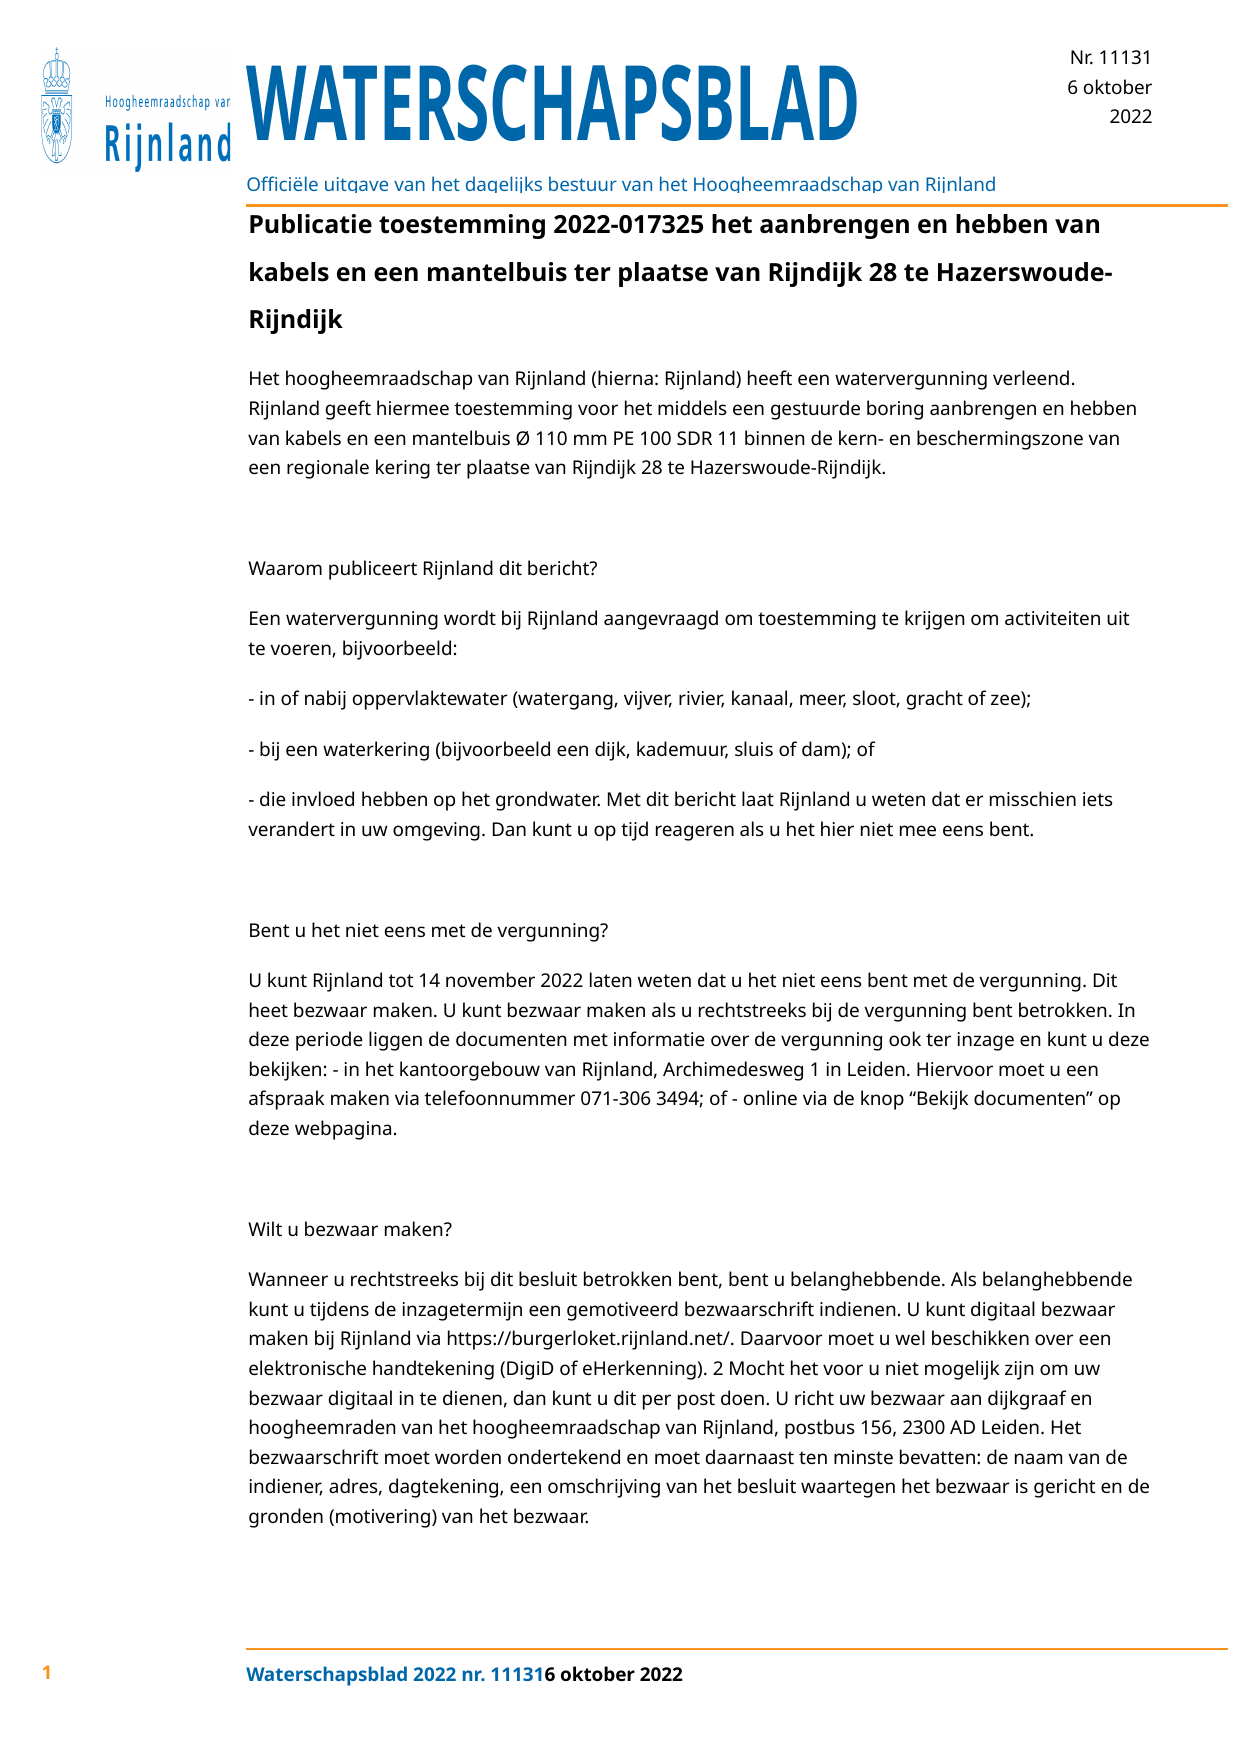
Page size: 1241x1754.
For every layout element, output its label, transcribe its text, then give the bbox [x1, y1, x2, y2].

text Wilt u bezwaar maken? [248, 1216, 1152, 1242]
text Waarom publiceert Rijnland dit bericht? [248, 555, 1152, 581]
picture [41, 47, 231, 172]
text - die invloed hebben op het grondwater. Met dit bericht laat Rijnland u weten dat er misschien iets verandert in uw omgeving. Dan kunt u op tijd reageren als u het hier niet mee eens bent. [248, 786, 1152, 842]
text Publicatie toestemming 2022-017325 het aanbrengen en hebben van kabels en een mantelbuis ter plaatse van Rijndijk 28 te Hazerswoude-Rijndijk [248, 207, 1152, 336]
text - in of nabij oppervlaktewater (watergang, vijver, rivier, kanaal, meer, sloot, gracht of zee); [248, 686, 1152, 711]
text Bent u het niet eens met de vergunning? [248, 917, 1152, 942]
text U kunt Rijnland tot 14 november 2022 laten weten dat u het niet eens bent met de vergunning. Dit heet bezwaar maken. U kunt bezwaar maken als u rechtstreeks bij de vergunning bent betrokken. In deze periode liggen de documenten met informatie over de vergunning ook ter inzage en kunt u deze bekijken: - in het kantoorgebouw van Rijnland, Archimedesweg 1 in Leiden. Hiervoor moet u een afspraak maken via telefoonnummer 071-306 3494; of - online via de knop “Bekijk documenten” op deze webpagina. [248, 967, 1152, 1141]
text - bij een waterkering (bijvoorbeeld een dijk, kademuur, sluis of dam); of [248, 736, 1152, 762]
text Wanneer u rechtstreeks bij dit besluit betrokken bent, bent u belanghebbende. Als belanghebbende kunt u tijdens de inzagetermijn een gemotiveerd bezwaarschrift indienen. U kunt digitaal bezwaar maken bij Rijnland via https://burgerloket.rijnland.net/. Daarvoor moet u wel beschikken over een elektronische handtekening (DigiD of eHerkenning). 2 Mocht het voor u niet mogelijk zijn om uw bezwaar digitaal in te dienen, dan kunt u dit per post doen. U richt uw bezwaar aan dijkgraaf en hoogheemraden van het hoogheemraadschap van Rijnland, postbus 156, 2300 AD Leiden. Het bezwaarschrift moet worden ondertekend en moet daarnaast ten minste bevatten: de naam van de indiener, adres, dagtekening, een omschrijving van het besluit waartegen het bezwaar is gericht en de gronden (motivering) van het bezwaar. [248, 1266, 1152, 1529]
text Een watervergunning wordt bij Rijnland aangevraagd om toestemming te krijgen om activiteiten uit te voeren, bijvoorbeeld: [248, 606, 1152, 661]
text Het hoogheemraadschap van Rijnland (hierna: Rijnland) heeft een watervergunning verleend. Rijnland geeft hiermee toestemming voor het middels een gestuurde boring aanbrengen en hebben van kabels en een mantelbuis Ø 110 mm PE 100 SDR 11 binnen de kern- en beschermingszone van een regionale kering ter plaatse van Rijndijk 28 te Hazerswoude-Rijndijk. [248, 366, 1152, 480]
